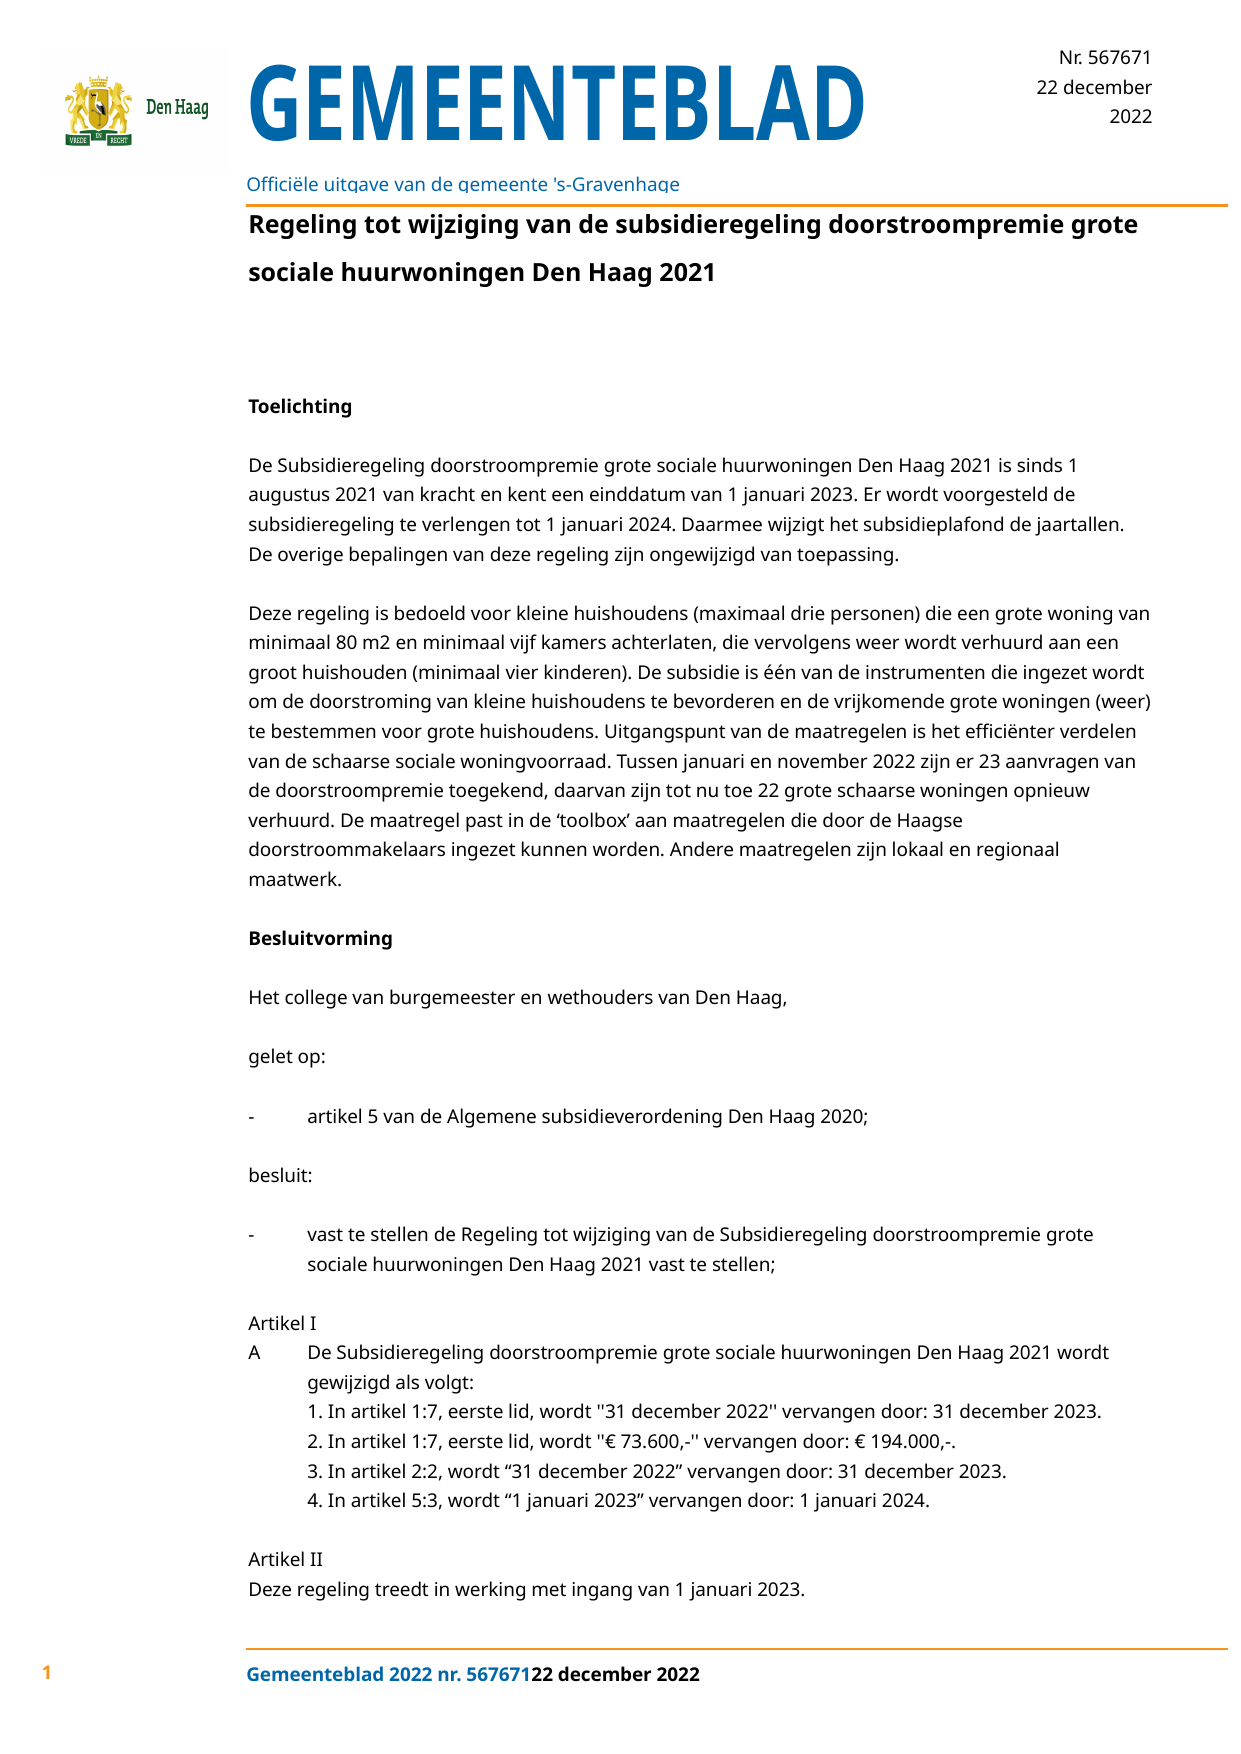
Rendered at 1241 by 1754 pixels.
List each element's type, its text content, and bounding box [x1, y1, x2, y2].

text Het college van burgemeester en wethouders van Den Haag, [248, 984, 1152, 1010]
text Besluitvorming [248, 925, 1152, 951]
text Regeling tot wijziging van de subsidieregeling doorstroompremie grote sociale huurwoningen Den Haag 2021 [248, 207, 1152, 288]
list De Subsidieregeling doorstroompremie grote sociale huurwoningen Den Haag 2021 wordt gewijzigd als volgt: [248, 1339, 1152, 1395]
text De Subsidieregeling doorstroompremie grote sociale huurwoningen Den Haag 2021 is sinds 1 augustus 2021 van kracht en kent een einddatum van 1 januari 2023. Er wordt voorgesteld de subsidieregeling te verlengen tot 1 januari 2024. Daarmee wijzigt het subsidieplafond de jaartallen. De overige bepalingen van deze regeling zijn ongewijzigd van toepassing. [248, 452, 1152, 567]
text Artikel II [248, 1547, 1152, 1572]
text Deze regeling treedt in werking met ingang van 1 januari 2023. [248, 1576, 1152, 1602]
text besluit: [248, 1162, 1152, 1188]
text gelet op: [248, 1044, 1152, 1069]
list 1. In artikel 1:7, eerste lid, wordt ''31 december 2022'' vervangen door: 31 december 2023. [248, 1399, 1152, 1424]
text Toelichting [248, 393, 1152, 419]
text Deze regeling is bedoeld voor kleine huishoudens (maximaal drie personen) die een grote woning van minimaal 80 m2 en minimaal vijf kamers achterlaten, die vervolgens weer wordt verhuurd aan een groot huishouden (minimaal vier kinderen). De subsidie is één van de instrumenten die ingezet wordt om de doorstroming van kleine huishoudens te bevorderen en de vrijkomende grote woningen (weer) te bestemmen voor grote huishoudens. Uitgangspunt van de maatregelen is het efficiënter verdelen van de schaarse sociale woningvoorraad. Tussen januari en november 2022 zijn er 23 aanvragen van de doorstroompremie toegekend, daarvan zijn tot nu toe 22 grote schaarse woningen opnieuw verhuurd. De maatregel past in de ‘toolbox’ aan maatregelen die door de Haagse doorstroommakelaars ingezet kunnen worden. Andere maatregelen zijn lokaal en regionaal maatwerk. [248, 600, 1152, 892]
list artikel 5 van de Algemene subsidieverordening Den Haag 2020; [248, 1103, 1152, 1129]
picture [41, 47, 231, 172]
text Artikel I [248, 1310, 1152, 1336]
list 3. In artikel 2:2, wordt “31 december 2022” vervangen door: 31 december 2023. [248, 1458, 1152, 1484]
list vast te stellen de Regeling tot wijziging van de Subsidieregeling doorstroompremie grote sociale huurwoningen Den Haag 2021 vast te stellen; [248, 1221, 1152, 1277]
list 4. In artikel 5:3, wordt “1 januari 2023” vervangen door: 1 januari 2024. [248, 1487, 1152, 1513]
list 2. In artikel 1:7, eerste lid, wordt ''€ 73.600,-'' vervangen door: € 194.000,-. [248, 1428, 1152, 1454]
